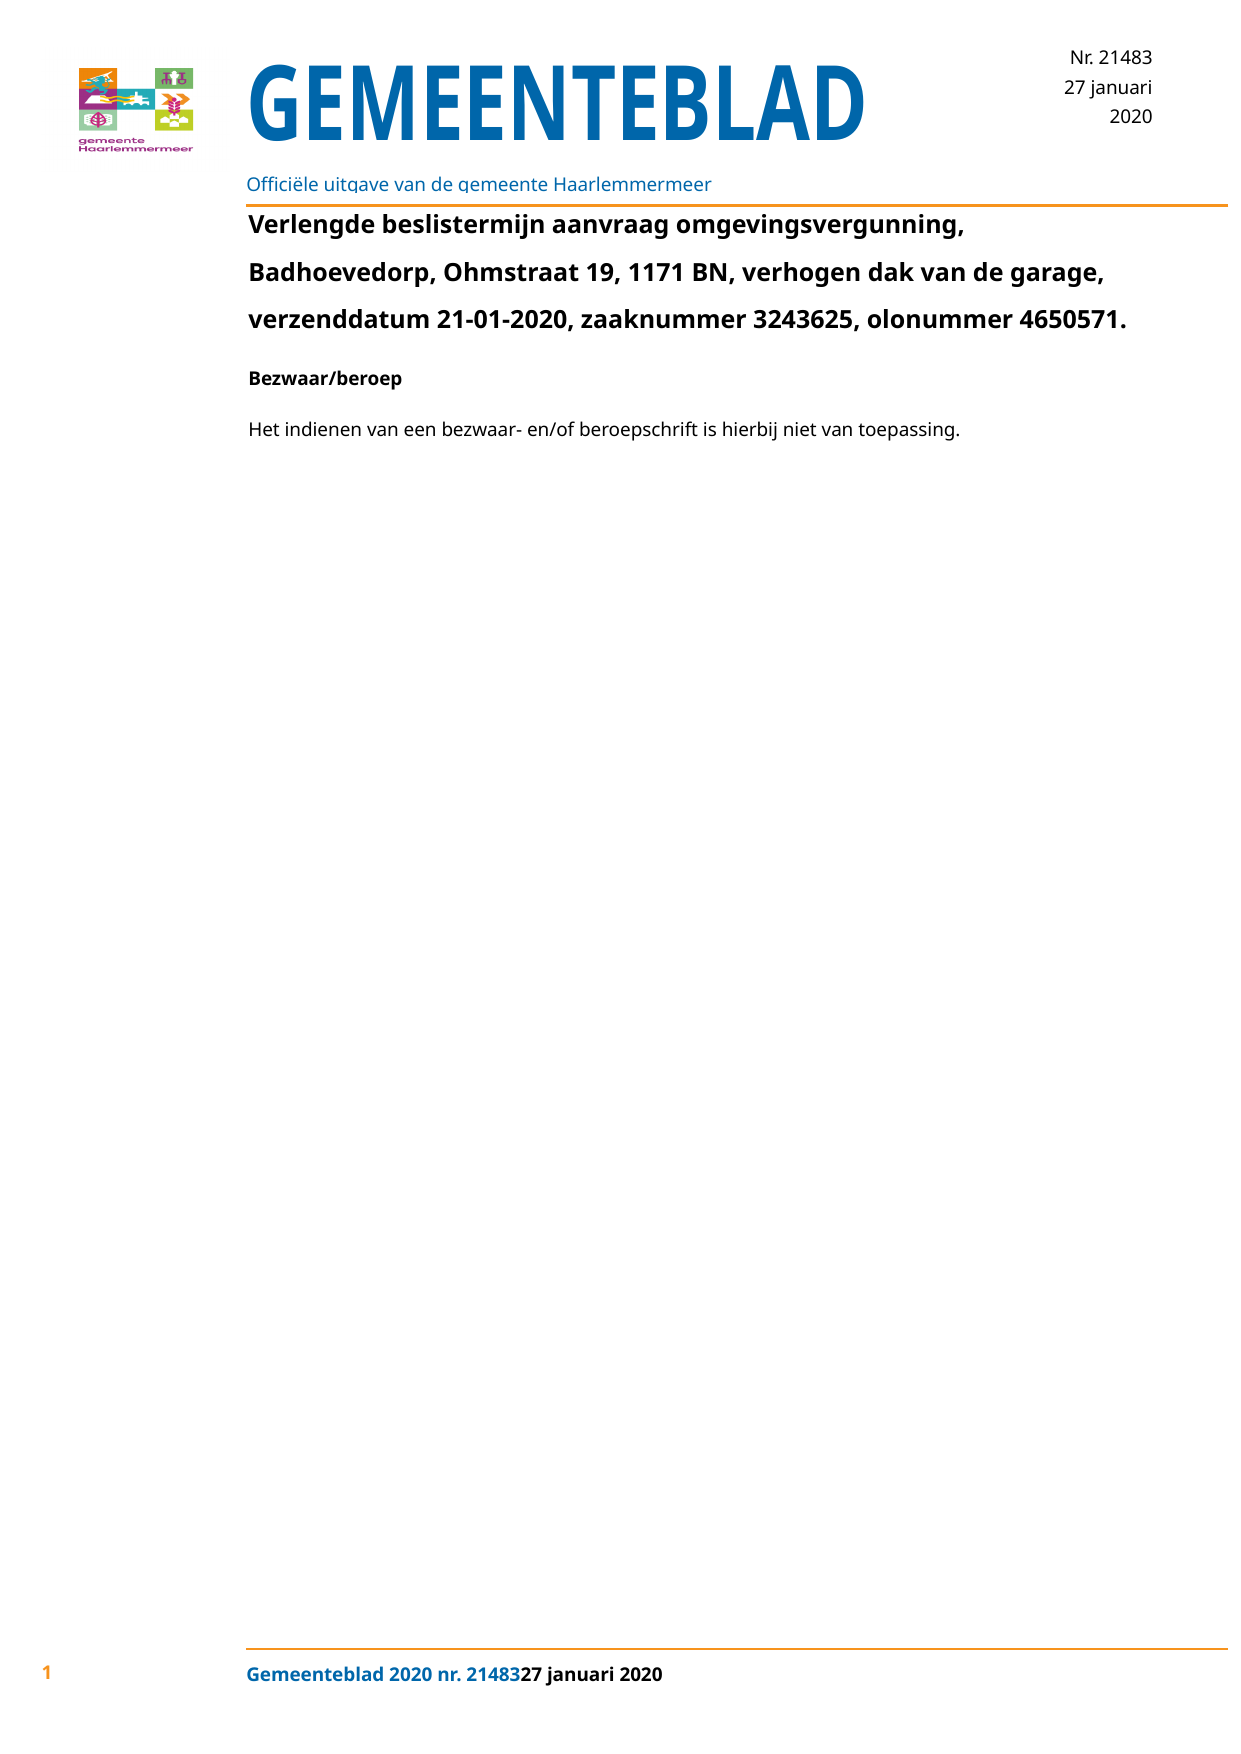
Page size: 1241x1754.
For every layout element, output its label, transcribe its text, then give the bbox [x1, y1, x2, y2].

text Bezwaar/beroep [248, 366, 1152, 391]
text Het indienen van een bezwaar- en/of beroepschrift is hierbij niet van toepassing. [248, 416, 1152, 442]
picture [41, 47, 231, 172]
text Verlengde beslistermijn aanvraag omgevingsvergunning, Badhoevedorp, Ohmstraat 19, 1171 BN, verhogen dak van de garage, verzenddatum 21-01-2020, zaaknummer 3243625, olonummer 4650571. [248, 207, 1152, 336]
